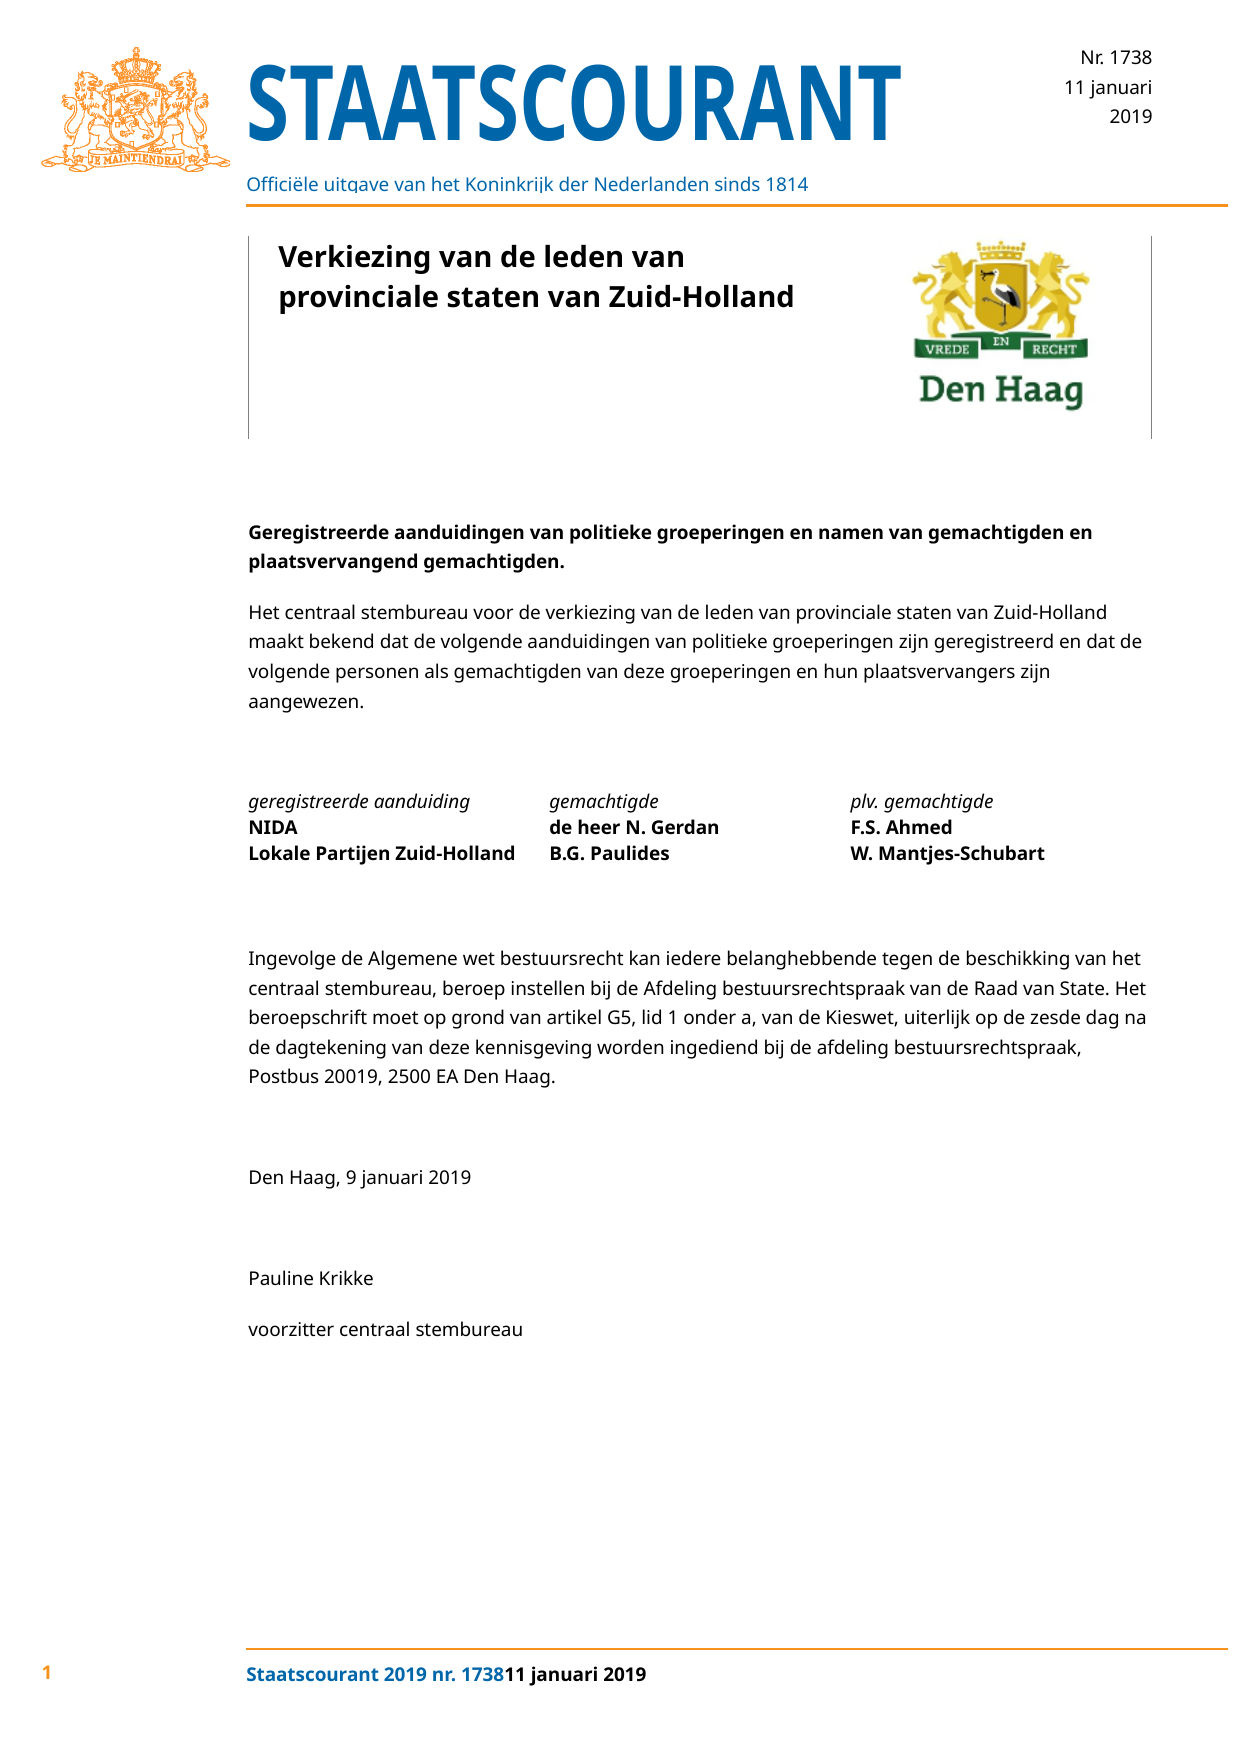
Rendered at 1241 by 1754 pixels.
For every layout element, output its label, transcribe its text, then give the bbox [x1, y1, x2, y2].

table_cell [850, 866, 1152, 892]
table_header [1103, 236, 1151, 413]
table_header plv. gemachtigde [850, 789, 1152, 814]
text Geregistreerde aanduidingen van politieke groeperingen en namen van gemachtigden en plaatsvervangend gemachtigden. [248, 519, 1152, 574]
text voorzitter centraal stembureau [248, 1316, 1152, 1341]
text Pauline Krikke [248, 1265, 1152, 1291]
picture [899, 236, 1103, 414]
table_cell de heer N. Gerdan [549, 815, 850, 840]
table_cell F.S. Ahmed [850, 815, 1152, 840]
table_header gemachtigde [549, 789, 850, 814]
text Ingevolge de Algemene wet bestuursrecht kan iedere belanghebbende tegen de beschikking van het centraal stembureau, beroep instellen bij de Afdeling bestuursrechtspraak van de Raad van State. Het beroepschrift moet op grond van artikel G5, lid 1 onder a, van de Kieswet, uiterlijk op de zesde dag na de dagtekening van deze kennisgeving worden ingediend bij de afdeling bestuursrechtspraak, Postbus 20019, 2500 EA Den Haag. [248, 945, 1152, 1089]
table_cell NIDA [248, 815, 549, 840]
table_cell [549, 866, 850, 892]
table_cell W. Mantjes-Schubart [850, 840, 1152, 866]
table_cell [248, 866, 549, 892]
picture [41, 47, 231, 172]
table_header [850, 414, 1151, 439]
table_header Verkiezing van de leden van provinciale staten van Zuid-Holland [249, 236, 850, 439]
text Den Haag, 9 januari 2019 [248, 1164, 1152, 1190]
table_cell B.G. Paulides [549, 840, 850, 866]
table_header [850, 236, 899, 413]
text Het centraal stembureau voor de verkiezing van de leden van provinciale staten van Zuid-Holland maakt bekend dat de volgende aanduidingen van politieke groeperingen zijn geregistreerd en dat de volgende personen als gemachtigden van deze groeperingen en hun plaatsvervangers zijn aangewezen. [248, 599, 1152, 713]
table_header geregistreerde aanduiding [248, 789, 549, 814]
table_cell Lokale Partijen Zuid-Holland [248, 840, 549, 866]
